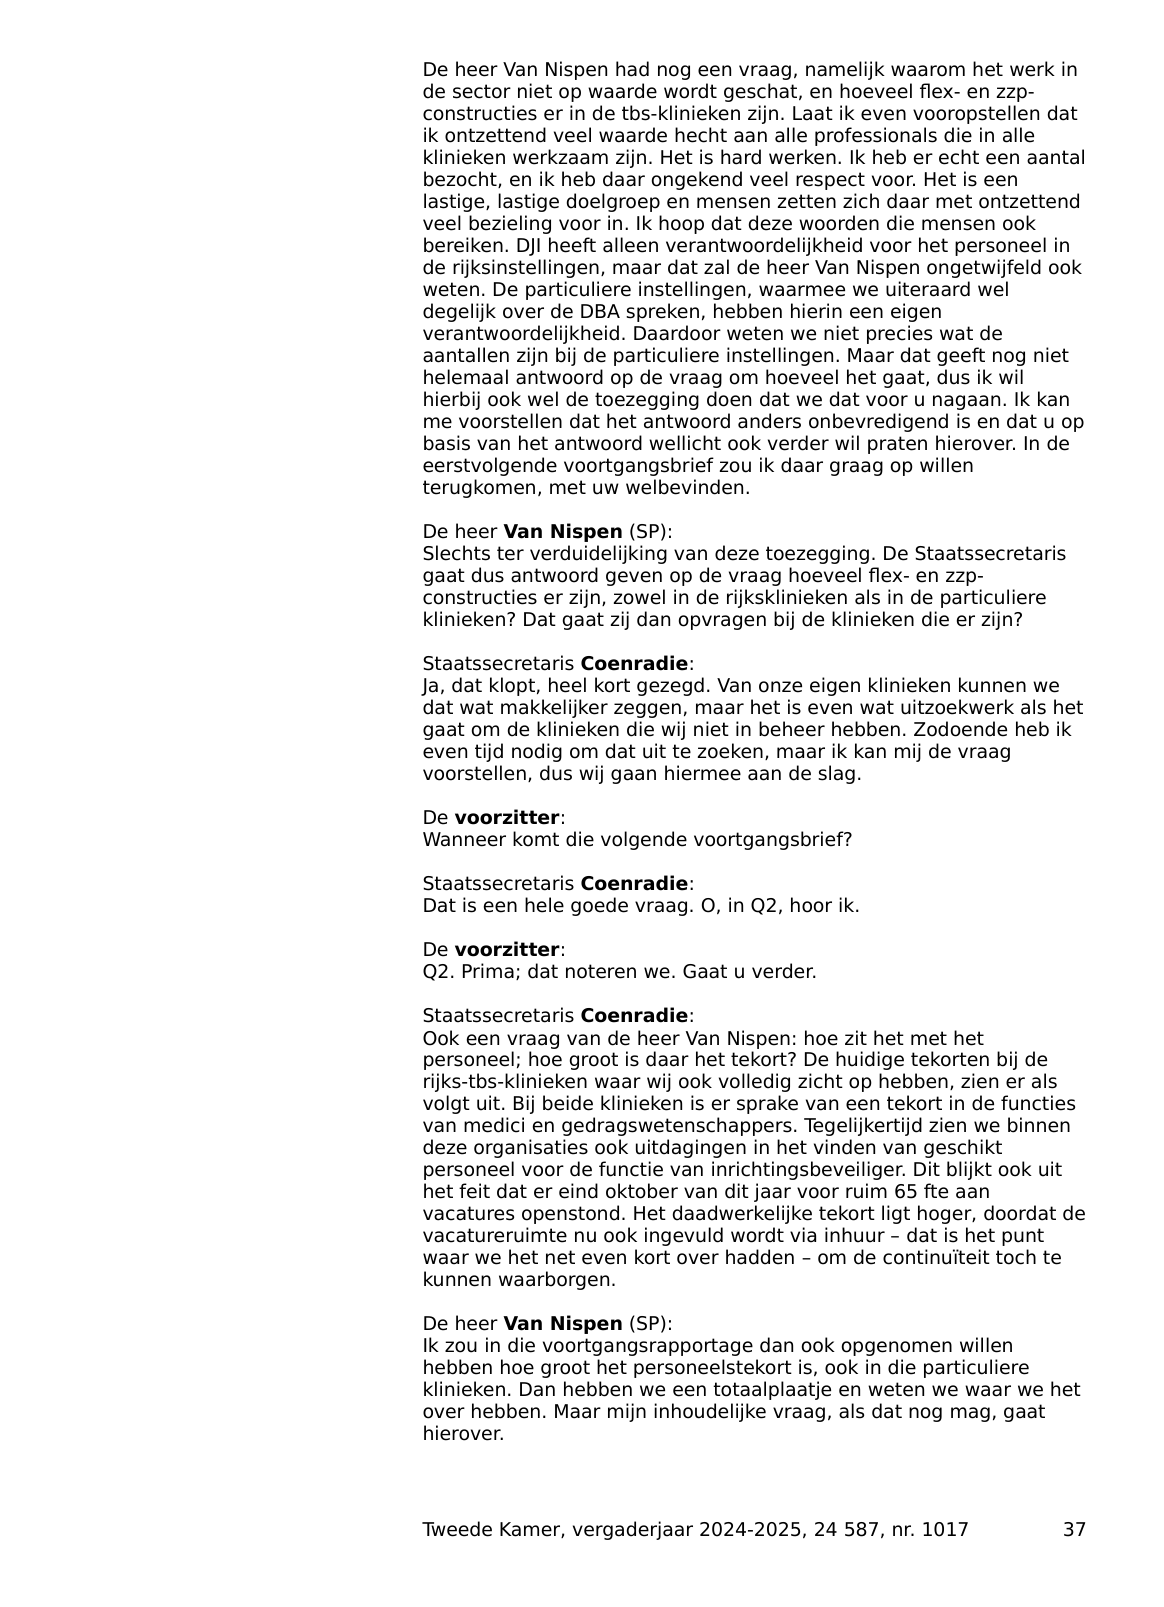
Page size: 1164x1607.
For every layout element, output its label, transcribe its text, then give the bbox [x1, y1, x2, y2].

text De heer Van Nispen had nog een vraag, namelijk waarom het werk in de sector niet op waarde wordt geschat, en hoeveel flex- en zzp-constructies er in de tbs-klinieken zijn. Laat ik even vooropstellen dat ik ontzettend veel waarde hecht aan alle professionals die in alle klinieken werkzaam zijn. Het is hard werken. Ik heb er echt een aantal bezocht, en ik heb daar ongekend veel respect voor. Het is een lastige, lastige doelgroep en mensen zetten zich daar met ontzettend veel bezieling voor in. Ik hoop dat deze woorden die mensen ook bereiken. DJI heeft alleen verantwoordelijkheid voor het personeel in de rijksinstellingen, maar dat zal de heer Van Nispen ongetwijfeld ook weten. De particuliere instellingen, waarmee we uiteraard wel degelijk over de DBA spreken, hebben hierin een eigen verantwoordelijkheid. Daardoor weten we niet precies wat de aantallen zijn bij de particuliere instellingen. Maar dat geeft nog niet helemaal antwoord op de vraag om hoeveel het gaat, dus ik wil hierbij ook wel de toezegging doen dat we dat voor u nagaan. Ik kan me voorstellen dat het antwoord anders onbevredigend is en dat u op basis van het antwoord wellicht ook verder wil praten hierover. In de eerstvolgende voortgangsbrief zou ik daar graag op willen terugkomen, met uw welbevinden. [422, 59, 1087, 499]
text Dat is een hele goede vraag. O, in Q2, hoor ik. [422, 895, 1087, 917]
text Slechts ter verduidelijking van deze toezegging. De Staatssecretaris gaat dus antwoord geven op de vraag hoeveel flex- en zzp-constructies er zijn, zowel in de rijksklinieken als in de particuliere klinieken? Dat gaat zij dan opvragen bij de klinieken die er zijn? [422, 543, 1087, 631]
text De voorzitter: [422, 939, 1087, 961]
text Q2. Prima; dat noteren we. Gaat u verder. [422, 961, 1087, 983]
text Staatssecretaris Coenradie: [422, 873, 1087, 895]
text Staatssecretaris Coenradie: [422, 653, 1087, 675]
text Ik zou in die voortgangsrapportage dan ook opgenomen willen hebben hoe groot het personeelstekort is, ook in die particuliere klinieken. Dan hebben we een totaalplaatje en weten we waar we het over hebben. Maar mijn inhoudelijke vraag, als dat nog mag, gaat hierover. [422, 1335, 1087, 1445]
text De heer Van Nispen (SP): [422, 1313, 1087, 1335]
text Staatssecretaris Coenradie: [422, 1005, 1087, 1027]
text Ook een vraag van de heer Van Nispen: hoe zit het met het personeel; hoe groot is daar het tekort? De huidige tekorten bij de rijks-tbs-klinieken waar wij ook volledig zicht op hebben, zien er als volgt uit. Bij beide klinieken is er sprake van een tekort in de functies van medici en gedragswetenschappers. Tegelijkertijd zien we binnen deze organisaties ook uitdagingen in het vinden van geschikt personeel voor de functie van inrichtingsbeveiliger. Dit blijkt ook uit het feit dat er eind oktober van dit jaar voor ruim 65 fte aan vacatures openstond. Het daadwerkelijke tekort ligt hoger, doordat de vacatureruimte nu ook ingevuld wordt via inhuur – dat is het punt waar we het net even kort over hadden – om de continuïteit toch te kunnen waarborgen. [422, 1027, 1087, 1291]
text De heer Van Nispen (SP): [422, 521, 1087, 543]
text Wanneer komt die volgende voortgangsbrief? [422, 829, 1087, 851]
text De voorzitter: [422, 807, 1087, 829]
text Ja, dat klopt, heel kort gezegd. Van onze eigen klinieken kunnen we dat wat makkelijker zeggen, maar het is even wat uitzoekwerk als het gaat om de klinieken die wij niet in beheer hebben. Zodoende heb ik even tijd nodig om dat uit te zoeken, maar ik kan mij de vraag voorstellen, dus wij gaan hiermee aan de slag. [422, 675, 1087, 785]
